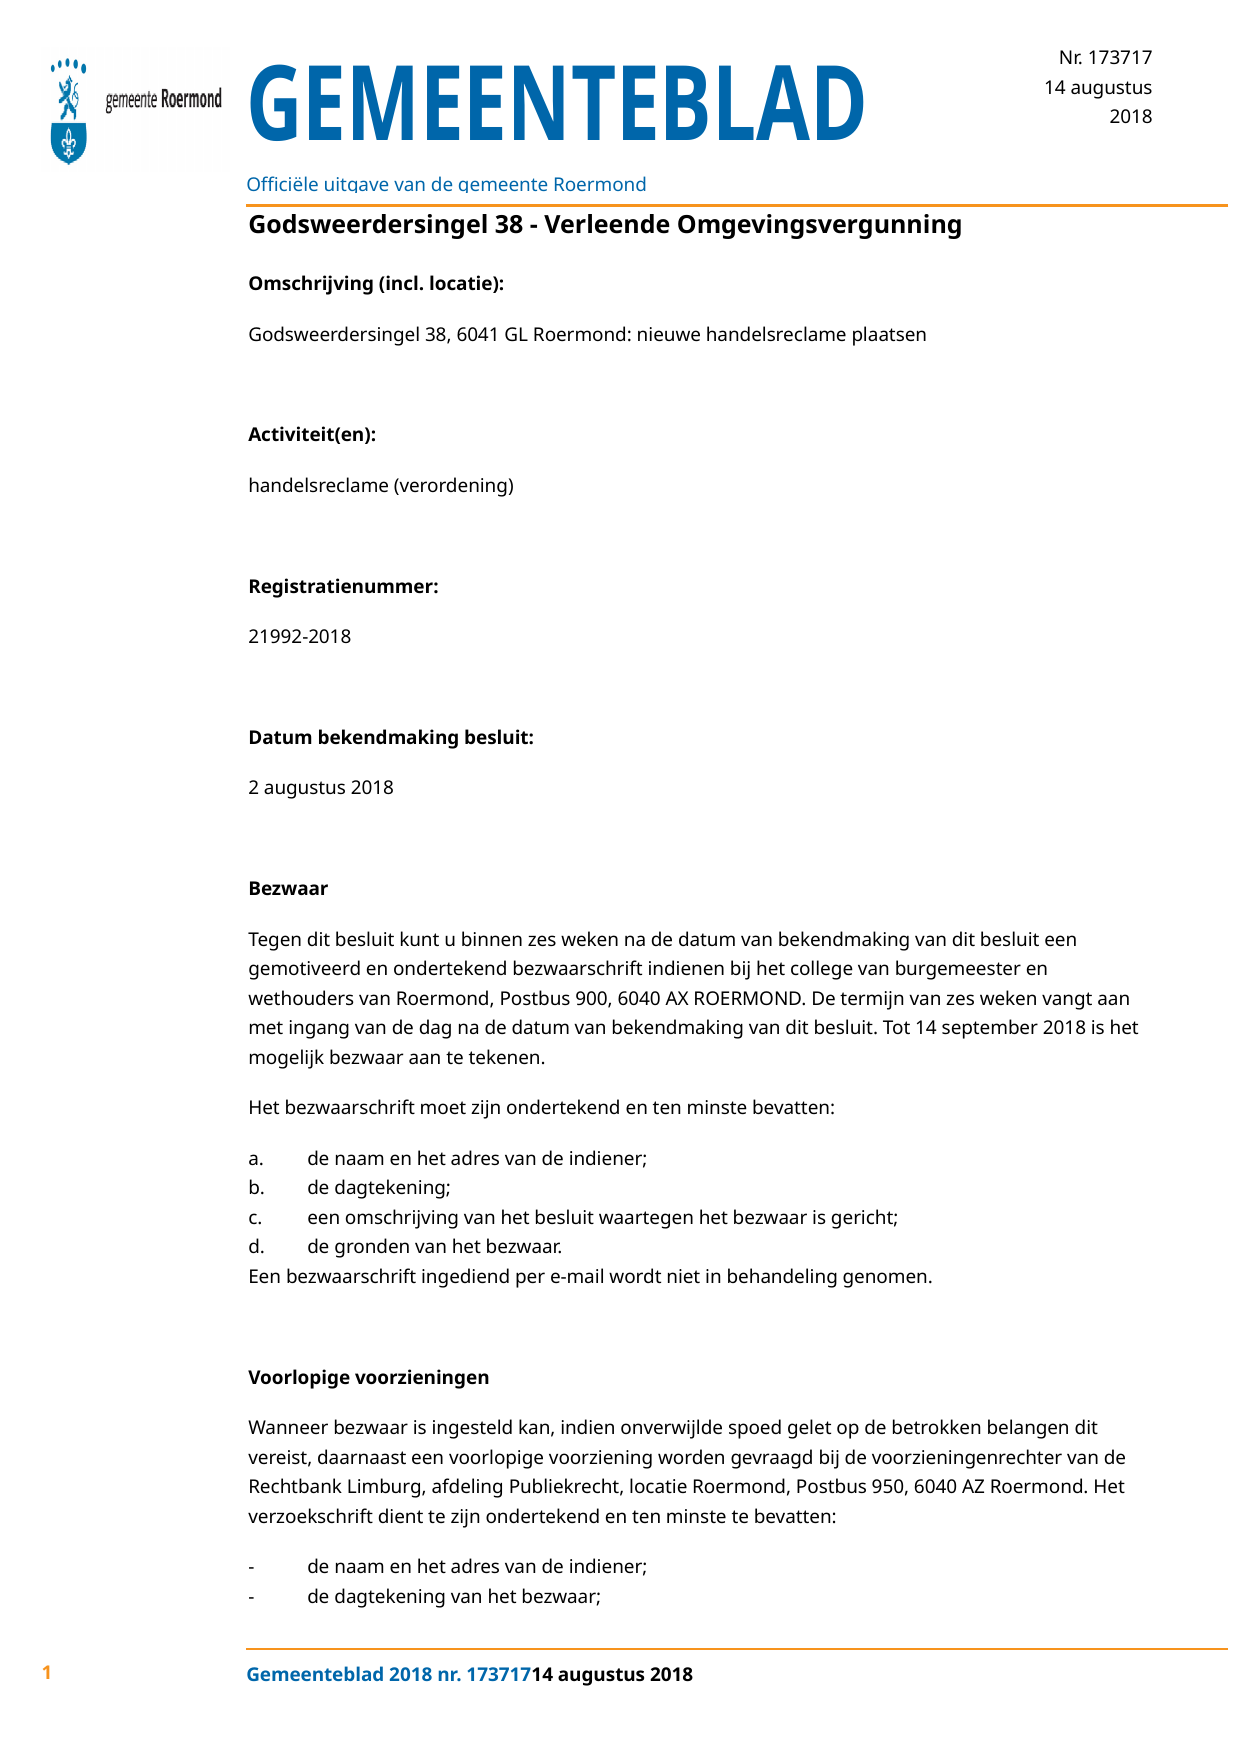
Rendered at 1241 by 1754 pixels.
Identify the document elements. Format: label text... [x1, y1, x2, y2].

text Een bezwaarschrift ingediend per e-mail wordt niet in behandeling genomen. [248, 1263, 1152, 1289]
text Registratienummer: [248, 573, 1152, 598]
text Godsweerdersingel 38 - Verleende Omgevingsvergunning [248, 207, 1152, 241]
text Datum bekendmaking besluit: [248, 724, 1152, 750]
text Voorlopige voorzieningen [248, 1364, 1152, 1390]
text Omschrijving (incl. locatie): [248, 270, 1152, 296]
list de naam en het adres van de indiener; [248, 1554, 1152, 1579]
list een omschrijving van het besluit waartegen het bezwaar is gericht; [248, 1204, 1152, 1230]
list de dagtekening; [248, 1174, 1152, 1200]
text Godsweerdersingel 38, 6041 GL Roermond: nieuwe handelsreclame plaatsen [248, 321, 1152, 346]
picture [41, 47, 231, 172]
list de dagtekening van het bezwaar; [248, 1583, 1152, 1609]
text 2 augustus 2018 [248, 774, 1152, 800]
text Activiteit(en): [248, 422, 1152, 447]
text Bezwaar [248, 875, 1152, 901]
text Wanneer bezwaar is ingesteld kan, indien onverwijlde spoed gelet op de betrokken belangen dit vereist, daarnaast een voorlopige voorziening worden gevraagd bij de voorzieningenrechter van de Rechtbank Limburg, afdeling Publiekrecht, locatie Roermond, Postbus 950, 6040 AZ Roermond. Het verzoekschrift dient te zijn ondertekend en ten minste te bevatten: [248, 1414, 1152, 1529]
text handelsreclame (verordening) [248, 472, 1152, 498]
text Het bezwaarschrift moet zijn ondertekend en ten minste bevatten: [248, 1094, 1152, 1120]
text Tegen dit besluit kunt u binnen zes weken na de datum van bekendmaking van dit besluit een gemotiveerd en ondertekend bezwaarschrift indienen bij het college van burgemeester en wethouders van Roermond, Postbus 900, 6040 AX ROERMOND. De termijn van zes weken vangt aan met ingang van de dag na de datum van bekendmaking van dit besluit. Tot 14 september 2018 is het mogelijk bezwaar aan te tekenen. [248, 926, 1152, 1070]
text 21992-2018 [248, 623, 1152, 649]
list de gronden van het bezwaar. [248, 1234, 1152, 1259]
list de naam en het adres van de indiener; [248, 1145, 1152, 1171]
